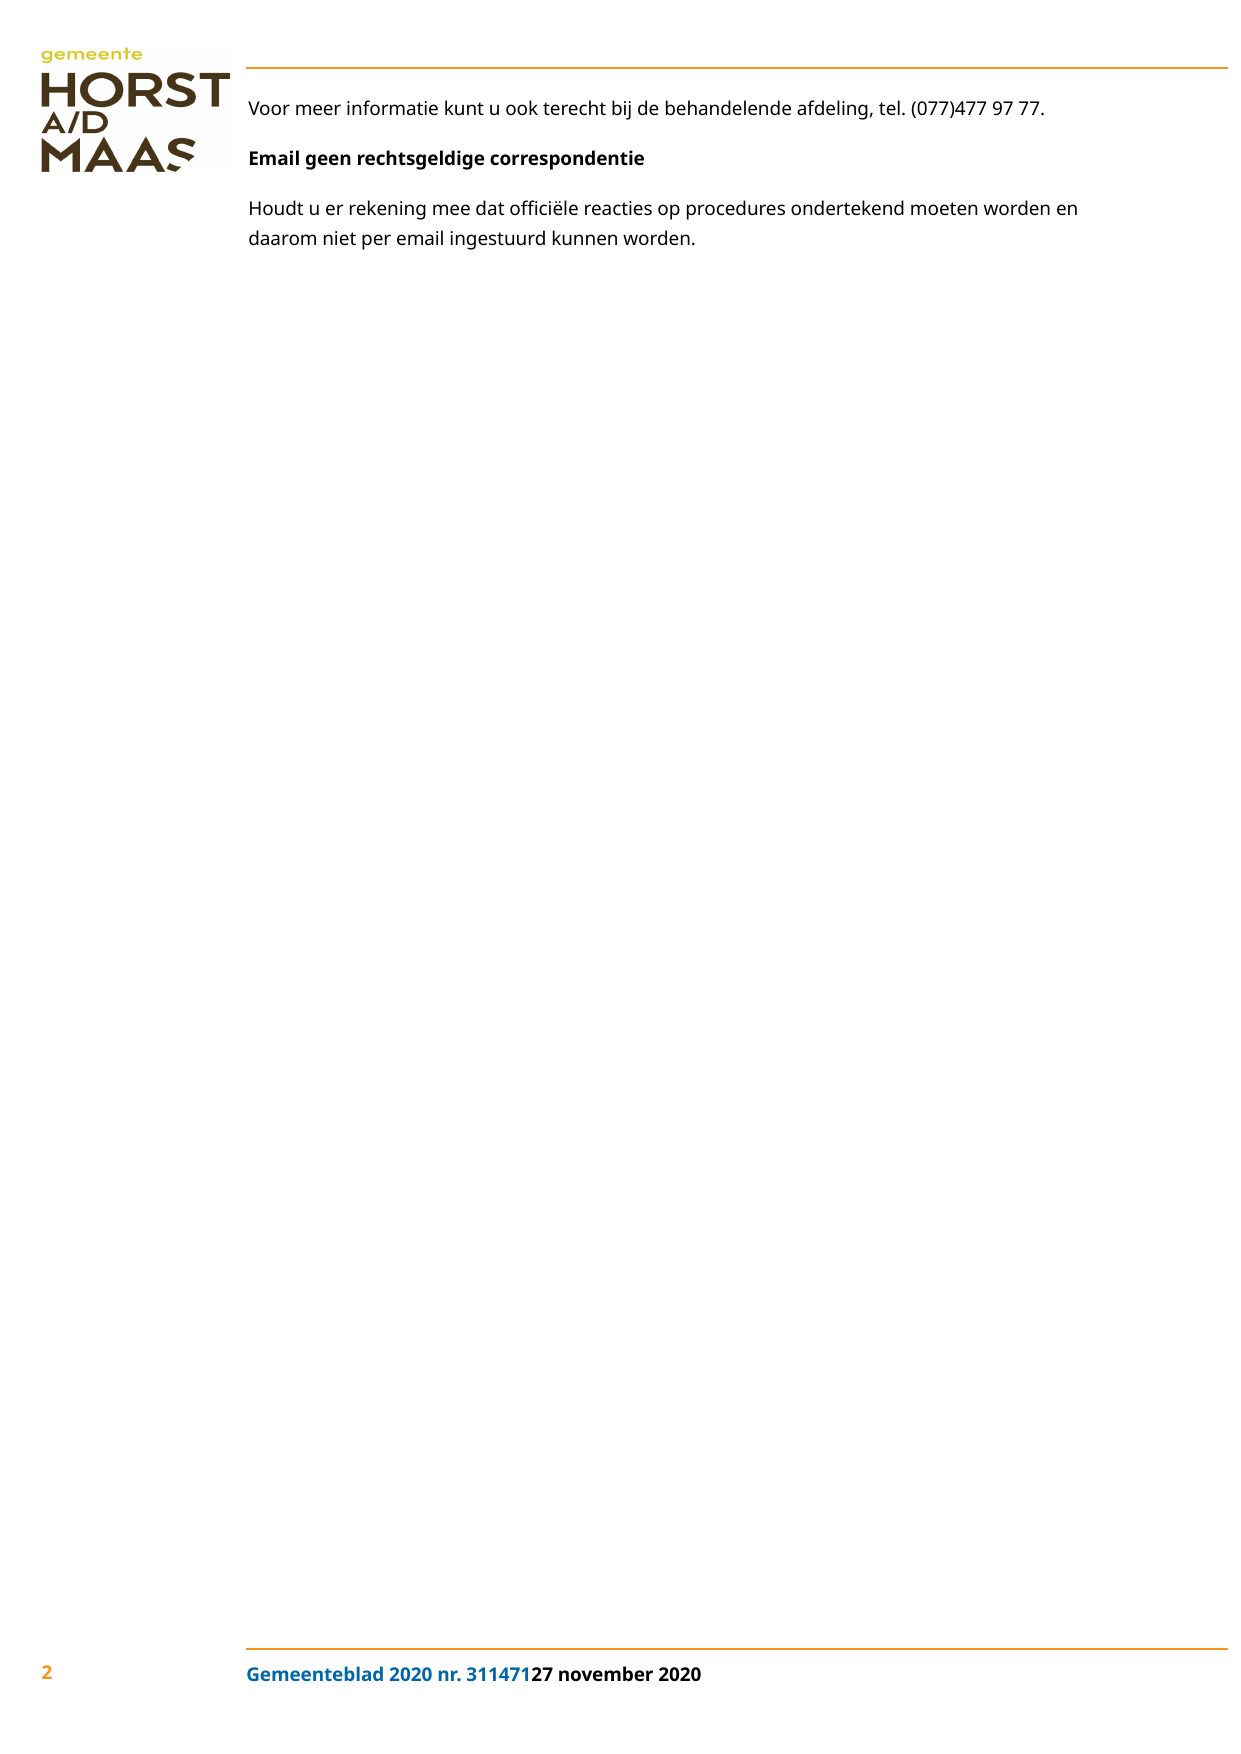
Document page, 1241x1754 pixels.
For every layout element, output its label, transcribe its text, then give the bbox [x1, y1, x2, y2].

text Voor meer informatie kunt u ook terecht bij de behandelende afdeling, tel. (077)477 97 77. [248, 95, 1152, 121]
picture [41, 47, 231, 172]
text Email geen rechtsgeldige correspondentie [248, 145, 1152, 171]
text Houdt u er rekening mee dat officiële reacties op procedures ondertekend moeten worden en daarom niet per email ingestuurd kunnen worden. [248, 196, 1152, 251]
